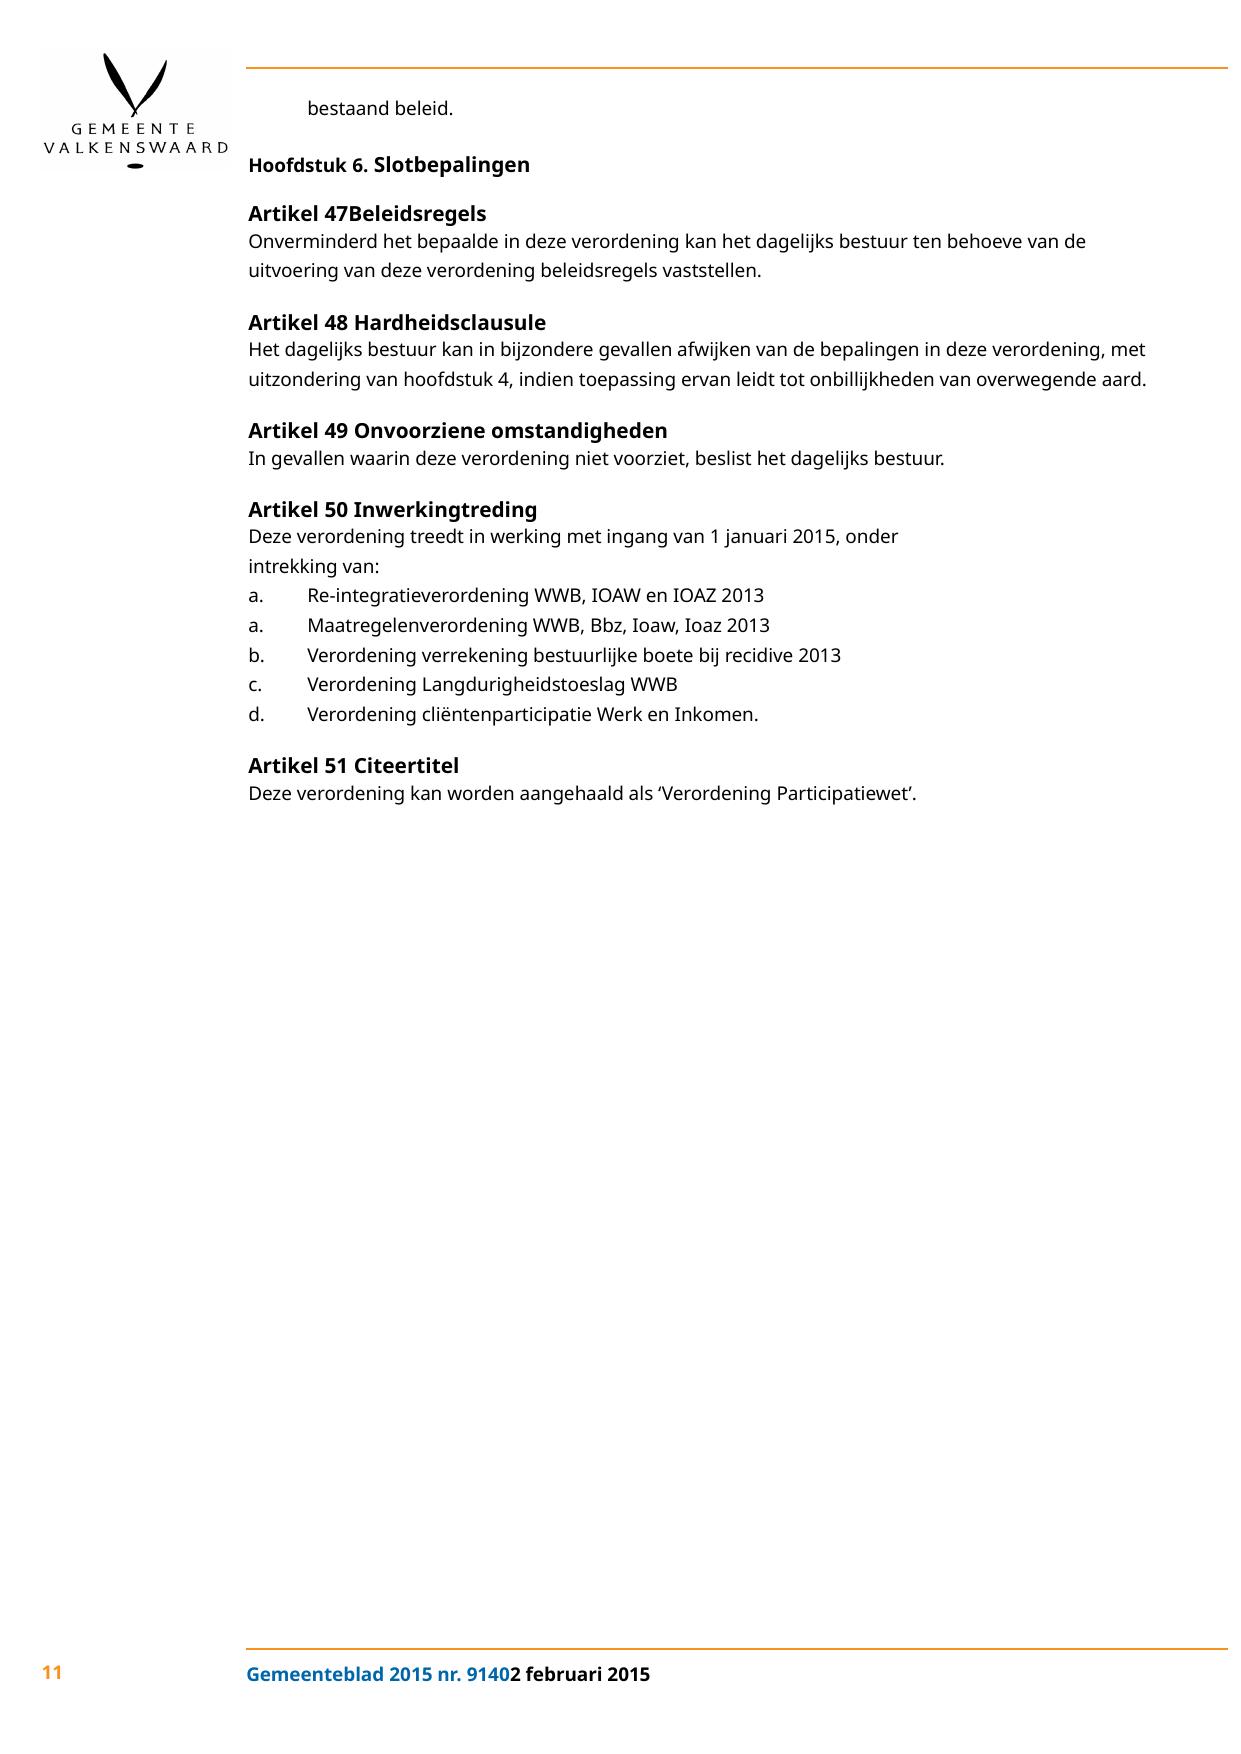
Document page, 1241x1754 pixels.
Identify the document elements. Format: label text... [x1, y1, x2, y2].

text Artikel 47Beleidsregels [248, 199, 1152, 228]
list Verordening verrekening bestuurlijke boete bij recidive 2013 [248, 642, 1152, 668]
text Artikel 50 Inwerkingtreding [248, 495, 1152, 523]
text Artikel 49 Onvoorziene omstandigheden [248, 416, 1152, 445]
picture [41, 47, 231, 172]
list Re-integratieverordening WWB, IOAW en IOAZ 2013 [248, 583, 1152, 608]
text Artikel 48 Hardheidsclausule [248, 308, 1152, 336]
text In gevallen waarin deze verordening niet voorziet, beslist het dagelijks bestuur. [248, 445, 1152, 470]
text Het dagelijks bestuur kan in bijzondere gevallen afwijken van de bepalingen in deze verordening, met uitzondering van hoofdstuk 4, indien toepassing ervan leidt tot onbillijkheden van overwegende aard. [248, 336, 1152, 392]
text Deze verordening treedt in werking met ingang van 1 januari 2015, onder [248, 523, 1152, 549]
text Artikel 51 Citeertitel [248, 751, 1152, 780]
text intrekking van: [248, 553, 1152, 579]
text Onverminderd het bepaalde in deze verordening kan het dagelijks bestuur ten behoeve van de uitvoering van deze verordening beleidsregels vaststellen. [248, 228, 1152, 283]
list bestaand beleid. [248, 95, 1152, 121]
text Deze verordening kan worden aangehaald als ‘Verordening Participatiewet’. [248, 780, 1152, 806]
list Maatregelenverordening WWB, Bbz, Ioaw, Ioaz 2013 [248, 612, 1152, 638]
list Verordening Langdurigheidstoeslag WWB [248, 671, 1152, 697]
list Verordening cliëntenparticipatie Werk en Inkomen. [248, 701, 1152, 727]
text Hoofdstuk 6. Slotbepalingen [248, 150, 1152, 178]
